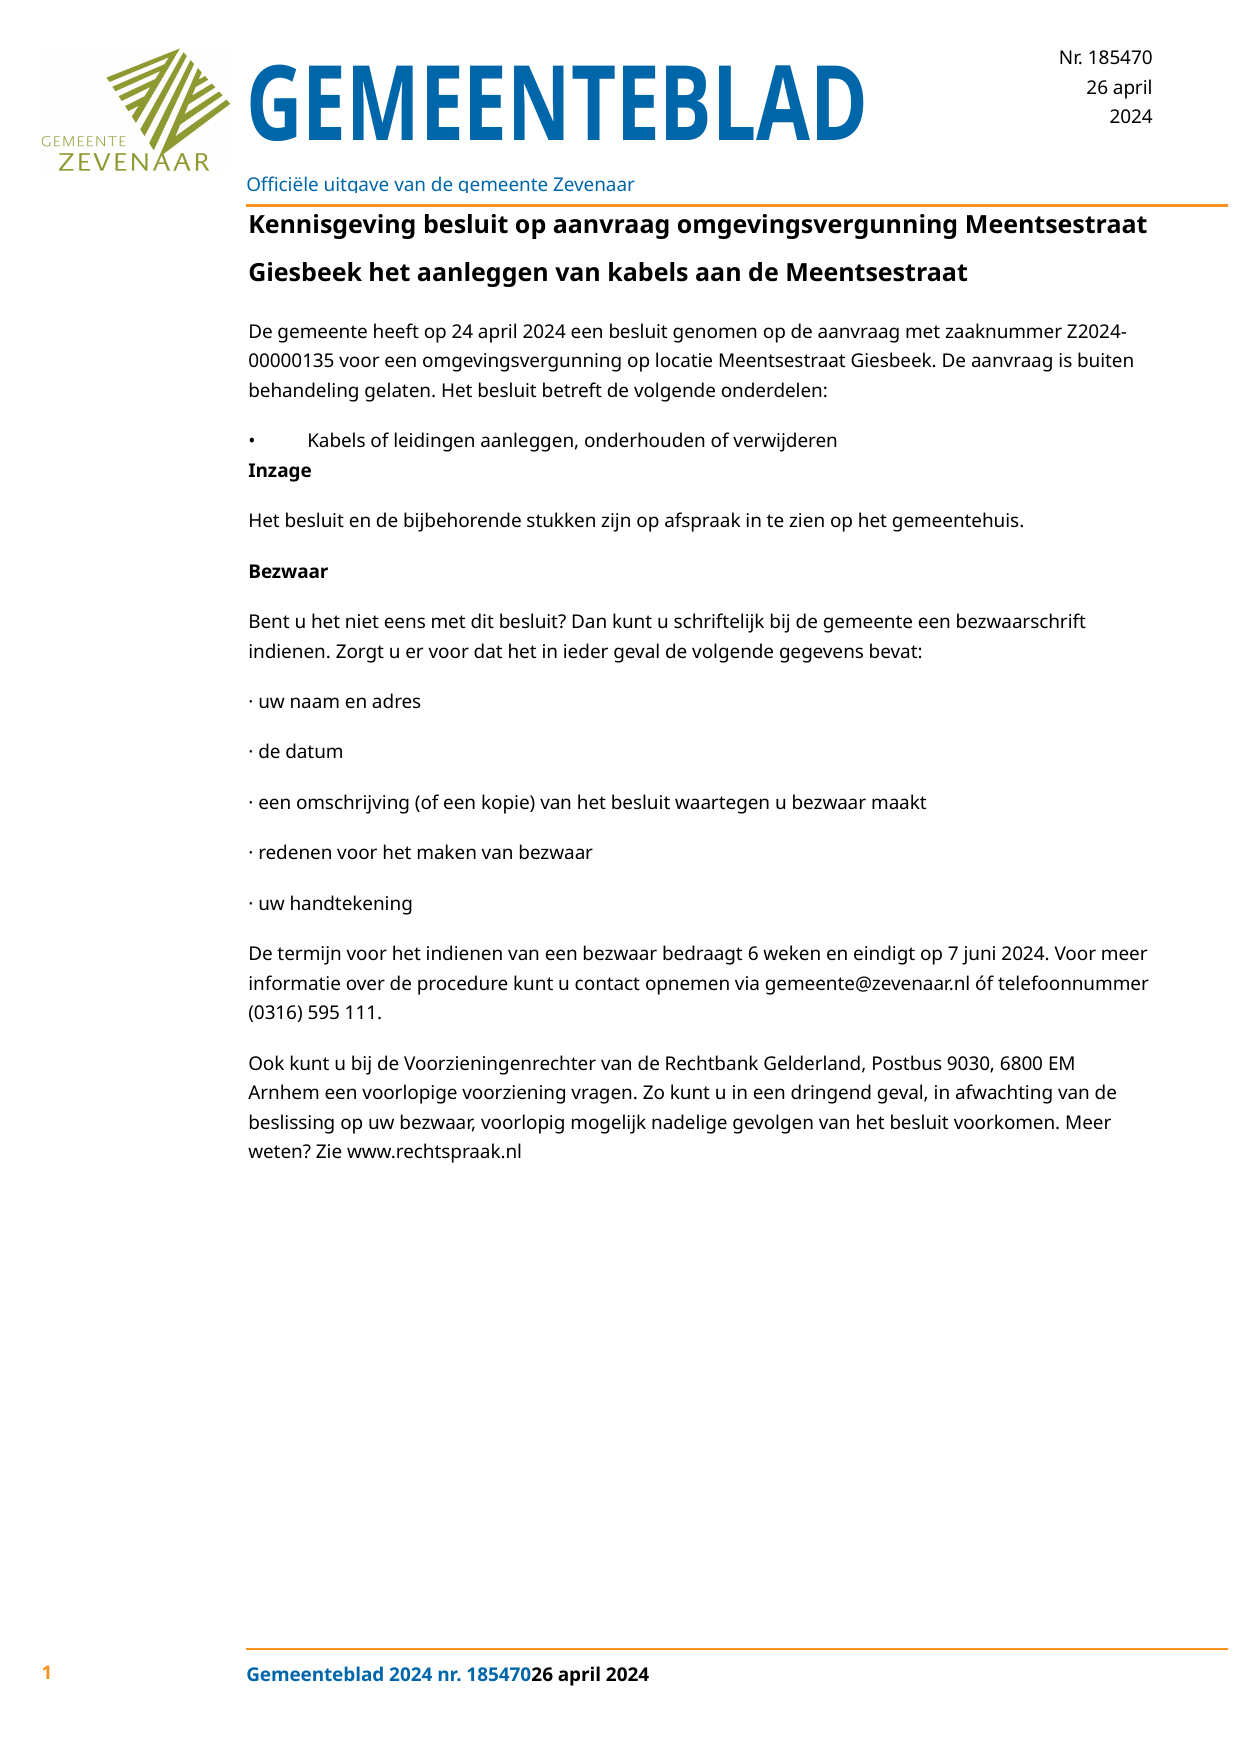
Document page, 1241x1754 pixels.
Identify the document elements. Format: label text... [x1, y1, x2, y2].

text · een omschrijving (of een kopie) van het besluit waartegen u bezwaar maakt [248, 789, 1152, 815]
list Kabels of leidingen aanleggen, onderhouden of verwijderen [248, 427, 1152, 453]
text Kennisgeving besluit op aanvraag omgevingsvergunning Meentsestraat Giesbeek het aanleggen van kabels aan de Meentsestraat [248, 207, 1152, 288]
text Bent u het niet eens met dit besluit? Dan kunt u schriftelijk bij de gemeente een bezwaarschrift indienen. Zorgt u er voor dat het in ieder geval de volgende gegevens bevat: [248, 608, 1152, 664]
text · uw handtekening [248, 890, 1152, 916]
text Ook kunt u bij de Voorzieningenrechter van de Rechtbank Gelderland, Postbus 9030, 6800 EM Arnhem een voorlopige voorziening vragen. Zo kunt u in een dringend geval, in afwachting van de beslissing op uw bezwaar, voorlopig mogelijk nadelige gevolgen van het besluit voorkomen. Meer weten? Zie www.rechtspraak.nl [248, 1050, 1152, 1164]
text · de datum [248, 739, 1152, 764]
text Bezwaar [248, 558, 1152, 584]
text De gemeente heeft op 24 april 2024 een besluit genomen op de aanvraag met zaaknummer Z2024-00000135 voor een omgevingsvergunning op locatie Meentsestraat Giesbeek. De aanvraag is buiten behandeling gelaten. Het besluit betreft de volgende onderdelen: [248, 318, 1152, 403]
text Inzage [248, 457, 1152, 483]
text Het besluit en de bijbehorende stukken zijn op afspraak in te zien op het gemeentehuis. [248, 507, 1152, 533]
text De termijn voor het indienen van een bezwaar bedraagt 6 weken en eindigt op 7 juni 2024. Voor meer informatie over de procedure kunt u contact opnemen via gemeente@zevenaar.nl óf telefoonnummer (0316) 595 111. [248, 940, 1152, 1025]
text · redenen voor het maken van bezwaar [248, 839, 1152, 865]
text · uw naam en adres [248, 688, 1152, 714]
picture [41, 47, 231, 172]
